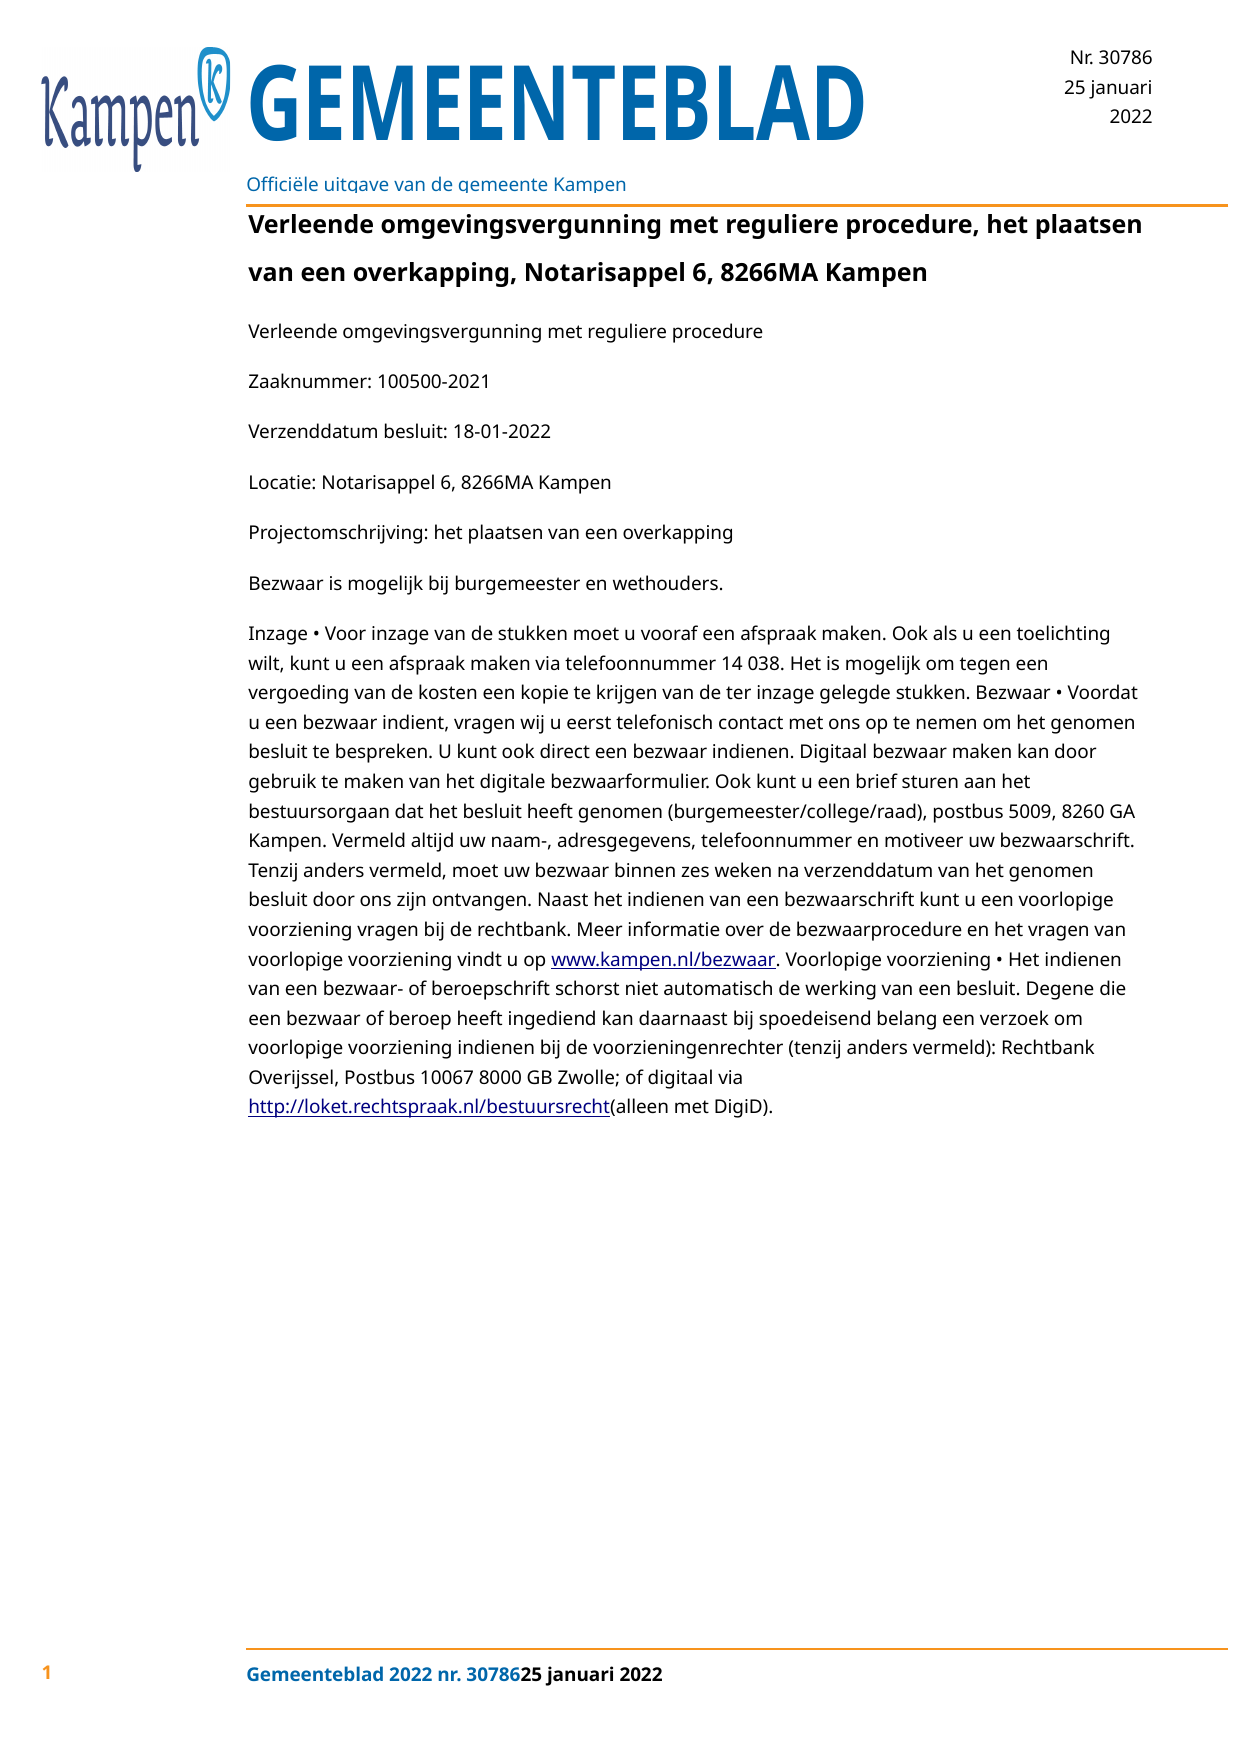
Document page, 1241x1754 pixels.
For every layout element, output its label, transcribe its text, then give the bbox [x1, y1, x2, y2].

text Zaaknummer: 100500-2021 [248, 368, 1152, 394]
picture [41, 47, 231, 172]
text Verleende omgevingsvergunning met reguliere procedure [248, 318, 1152, 344]
text Locatie: Notarisappel 6, 8266MA Kampen [248, 469, 1152, 495]
text Bezwaar is mogelijk bij burgemeester en wethouders. [248, 570, 1152, 596]
text Verleende omgevingsvergunning met reguliere procedure, het plaatsen van een overkapping, Notarisappel 6, 8266MA Kampen [248, 207, 1152, 288]
text Verzenddatum besluit: 18-01-2022 [248, 419, 1152, 444]
text Projectomschrijving: het plaatsen van een overkapping [248, 519, 1152, 545]
text Inzage • Voor inzage van de stukken moet u vooraf een afspraak maken. Ook als u een toelichting wilt, kunt u een afspraak maken via telefoonnummer 14 038. Het is mogelijk om tegen een vergoeding van de kosten een kopie te krijgen van de ter inzage gelegde stukken. Bezwaar • Voordat u een bezwaar indient, vragen wij u eerst telefonisch contact met ons op te nemen om het genomen besluit te bespreken. U kunt ook direct een bezwaar indienen. Digitaal bezwaar maken kan door gebruik te maken van het digitale bezwaarformulier. Ook kunt u een brief sturen aan het bestuursorgaan dat het besluit heeft genomen (burgemeester/college/raad), postbus 5009, 8260 GA Kampen. Vermeld altijd uw naam-, adresgegevens, telefoonnummer en motiveer uw bezwaarschrift. Tenzij anders vermeld, moet uw bezwaar binnen zes weken na verzenddatum van het genomen besluit door ons zijn ontvangen. Naast het indienen van een bezwaarschrift kunt u een voorlopige voorziening vragen bij de rechtbank. Meer informatie over de bezwaarprocedure en het vragen van voorlopige voorziening vindt u op www.kampen.nl/bezwaar. Voorlopige voorziening • Het indienen van een bezwaar- of beroepschrift schorst niet automatisch de werking van een besluit. Degene die een bezwaar of beroep heeft ingediend kan daarnaast bij spoedeisend belang een verzoek om voorlopige voorziening indienen bij de voorzieningenrechter (tenzij anders vermeld): Rechtbank Overijssel, Postbus 10067 8000 GB Zwolle; of digitaal via http://loket.rechtspraak.nl/bestuursrecht(alleen met DigiD). [248, 620, 1152, 1119]
